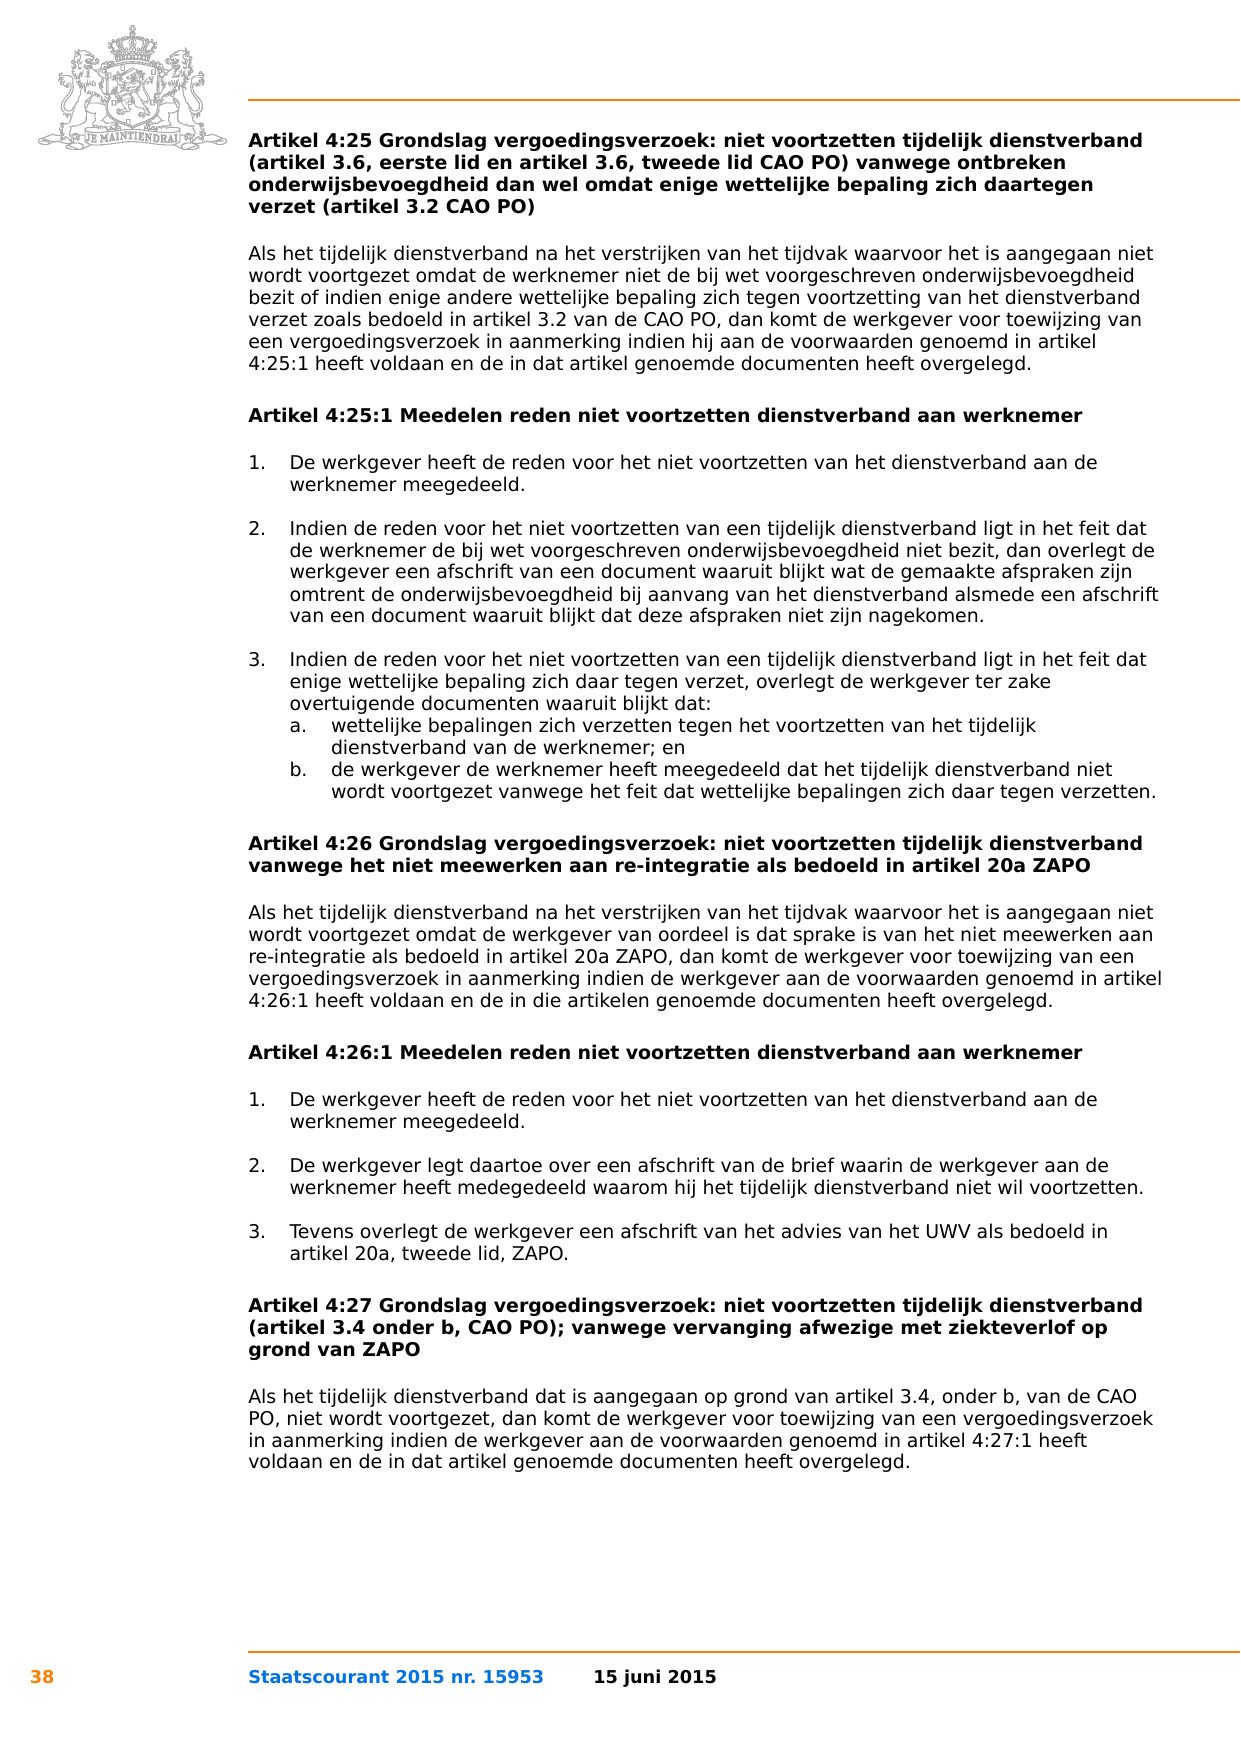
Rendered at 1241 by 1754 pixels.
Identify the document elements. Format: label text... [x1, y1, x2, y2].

text b. de werkgever de werknemer heeft meegedeeld dat het tijdelijk dienstverband niet wordt voortgezet vanwege het feit dat wettelijke bepalingen zich daar tegen verzetten. [289, 759, 1163, 803]
subtitle Artikel 4:27 Grondslag vergoedingsverzoek: niet voortzetten tijdelijk dienstverband (artikel 3.4 onder b, CAO PO); vanwege vervanging afwezige met ziekteverlof op grond van ZAPO [248, 1294, 1163, 1361]
text Als het tijdelijk dienstverband na het verstrijken van het tijdvak waarvoor het is aangegaan niet wordt voortgezet omdat de werknemer niet de bij wet voorgeschreven onderwijsbevoegdheid bezit of indien enige andere wettelijke bepaling zich tegen voortzetting van het dienstverband verzet zoals bedoeld in artikel 3.2 van de CAO PO, dan komt de werkgever voor toewijzing van een vergoedingsverzoek in aanmerking indien hij aan de voorwaarden genoemd in artikel 4:25:1 heeft voldaan en de in dat artikel genoemde documenten heeft overgelegd. [248, 243, 1163, 375]
text a. wettelijke bepalingen zich verzetten tegen het voortzetten van het tijdelijk dienstverband van de werknemer; en [289, 715, 1163, 759]
text 1. De werkgever heeft de reden voor het niet voortzetten van het dienstverband aan de werknemer meegedeeld. [248, 452, 1163, 496]
text 1. De werkgever heeft de reden voor het niet voortzetten van het dienstverband aan de werknemer meegedeeld. [248, 1089, 1163, 1133]
text Als het tijdelijk dienstverband na het verstrijken van het tijdvak waarvoor het is aangegaan niet wordt voortgezet omdat de werkgever van oordeel is dat sprake is van het niet meewerken aan re-integratie als bedoeld in artikel 20a ZAPO, dan komt de werkgever voor toewijzing van een vergoedingsverzoek in aanmerking indien de werkgever aan de voorwaarden genoemd in artikel 4:26:1 heeft voldaan en de in die artikelen genoemde documenten heeft overgelegd. [248, 902, 1163, 1012]
text 2. Indien de reden voor het niet voortzetten van een tijdelijk dienstverband ligt in het feit dat de werknemer de bij wet voorgeschreven onderwijsbevoegdheid niet bezit, dan overlegt de werkgever een afschrift van een document waaruit blijkt wat de gemaakte afspraken zijn omtrent de onderwijsbevoegdheid bij aanvang van het dienstverband alsmede een afschrift van een document waaruit blijkt dat deze afspraken niet zijn nagekomen. [248, 517, 1163, 627]
subtitle Artikel 4:26:1 Meedelen reden niet voortzetten dienstverband aan werknemer [248, 1042, 1163, 1064]
text Als het tijdelijk dienstverband dat is aangegaan op grond van artikel 3.4, onder b, van de CAO PO, niet wordt voortgezet, dan komt de werkgever voor toewijzing van een vergoedingsverzoek in aanmerking indien de werkgever aan de voorwaarden genoemd in artikel 4:27:1 heeft voldaan en de in dat artikel genoemde documenten heeft overgelegd. [248, 1386, 1163, 1473]
text 3. Tevens overlegt de werkgever een afschrift van het advies van het UWV als bedoeld in artikel 20a, tweede lid, ZAPO. [248, 1221, 1163, 1264]
text 3. Indien de reden voor het niet voortzetten van een tijdelijk dienstverband ligt in het feit dat enige wettelijke bepaling zich daar tegen verzet, overlegt de werkgever ter zake overtuigende documenten waaruit blijkt dat: [248, 649, 1163, 715]
text 2. De werkgever legt daartoe over een afschrift van de brief waarin de werkgever aan de werknemer heeft medegedeeld waarom hij het tijdelijk dienstverband niet wil voortzetten. [248, 1155, 1163, 1199]
subtitle Artikel 4:25:1 Meedelen reden niet voortzetten dienstverband aan werknemer [248, 405, 1163, 427]
subtitle Artikel 4:26 Grondslag vergoedingsverzoek: niet voortzetten tijdelijk dienstverband vanwege het niet meewerken aan re-integratie als bedoeld in artikel 20a ZAPO [248, 833, 1163, 877]
subtitle Artikel 4:25 Grondslag vergoedingsverzoek: niet voortzetten tijdelijk dienstverband (artikel 3.6, eerste lid en artikel 3.6, tweede lid CAO PO) vanwege ontbreken onderwijsbevoegdheid dan wel omdat enige wettelijke bepaling zich daartegen verzet (artikel 3.2 CAO PO) [248, 130, 1163, 218]
picture [38, 25, 227, 150]
